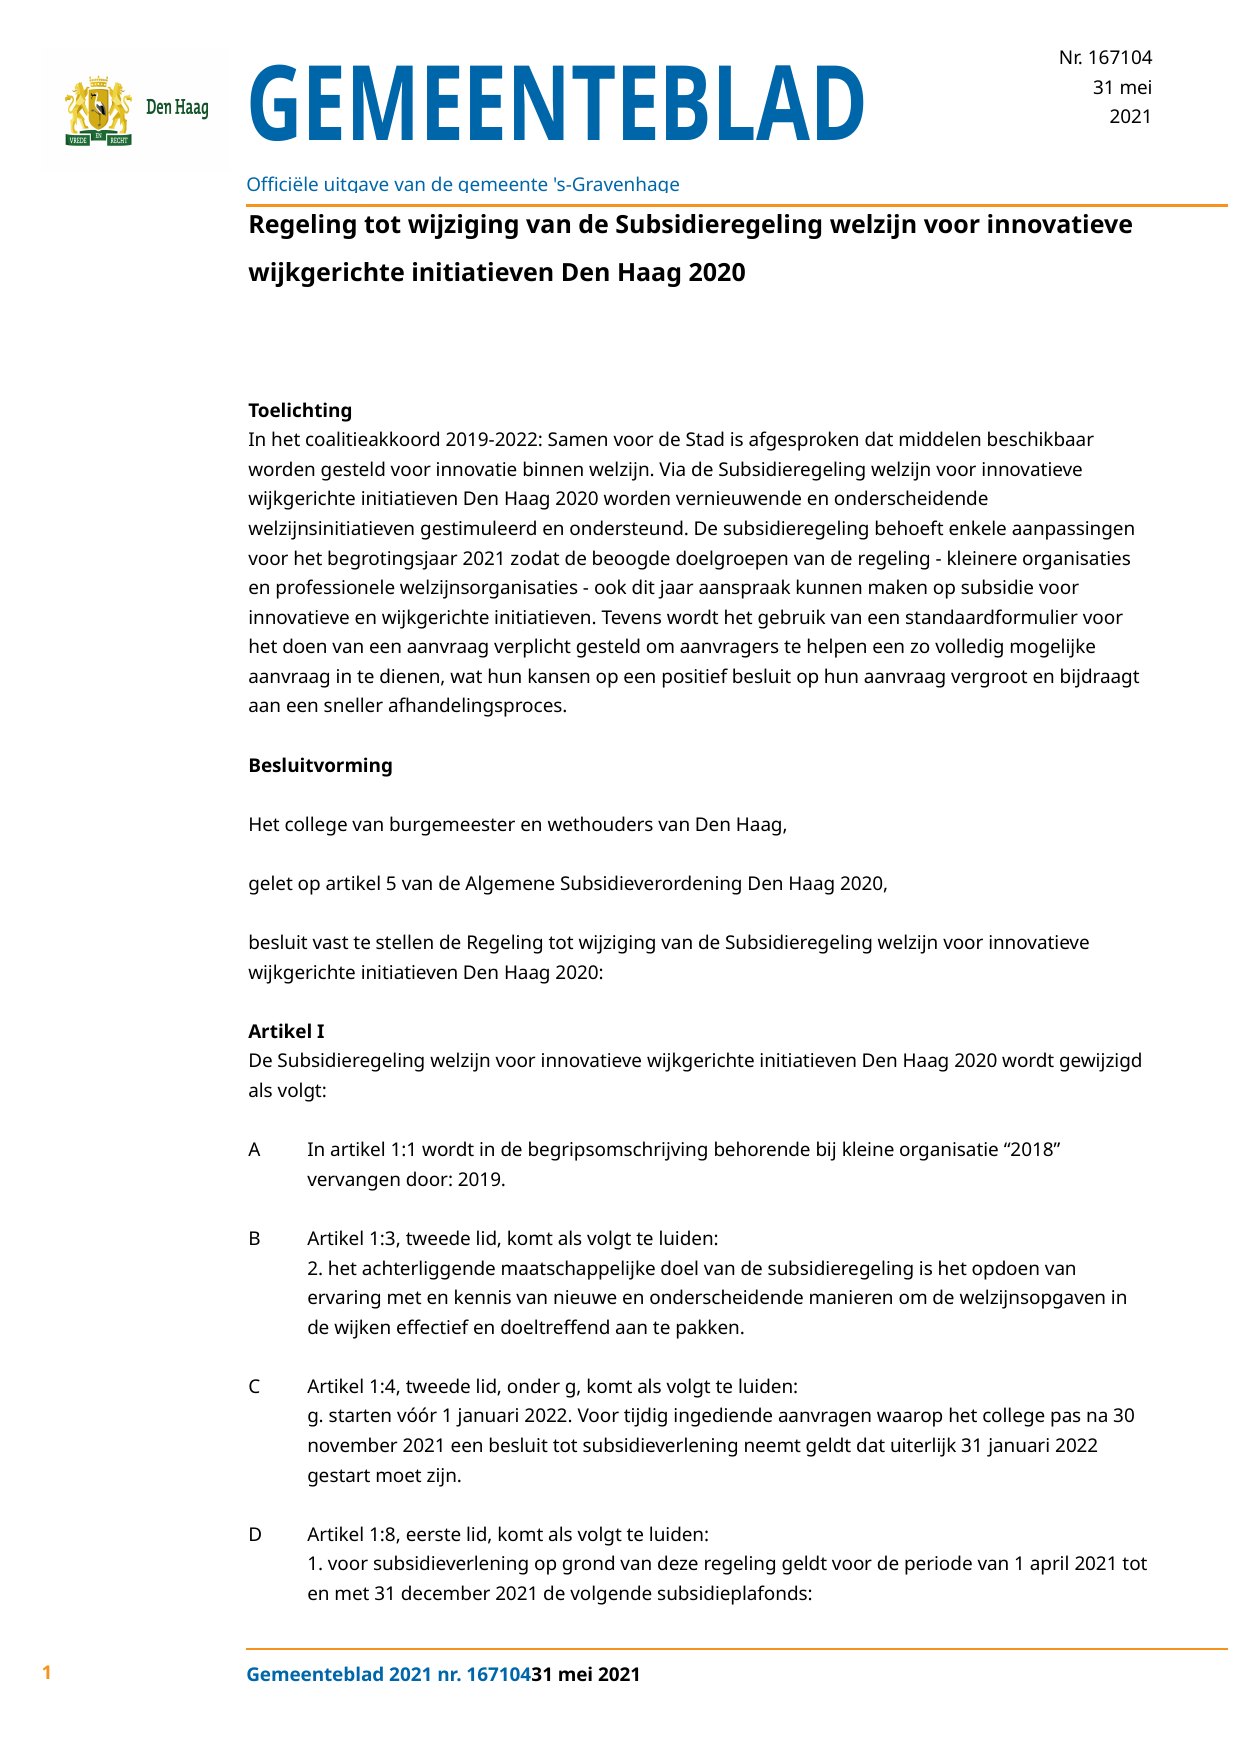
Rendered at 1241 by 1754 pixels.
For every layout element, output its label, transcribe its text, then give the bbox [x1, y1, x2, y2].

text gelet op artikel 5 van de Algemene Subsidieverordening Den Haag 2020, [248, 870, 1152, 896]
list In artikel 1:1 wordt in de begripsomschrijving behorende bij kleine organisatie “2018” vervangen door: 2019. [248, 1136, 1152, 1192]
text Het college van burgemeester en wethouders van Den Haag, [248, 811, 1152, 837]
text De Subsidieregeling welzijn voor innovatieve wijkgerichte initiatieven Den Haag 2020 wordt gewijzigd als volgt: [248, 1048, 1152, 1103]
list Artikel 1:3, tweede lid, komt als volgt te luiden: [248, 1225, 1152, 1251]
list 2. het achterliggende maatschappelijke doel van de subsidieregeling is het opdoen van ervaring met en kennis van nieuwe en onderscheidende manieren om de welzijnsopgaven in de wijken effectief en doeltreffend aan te pakken. [248, 1255, 1152, 1339]
text In het coalitieakkoord 2019-2022: Samen voor de Stad is afgesproken dat middelen beschikbaar worden gesteld voor innovatie binnen welzijn. Via de Subsidieregeling welzijn voor innovatieve wijkgerichte initiatieven Den Haag 2020 worden vernieuwende en onderscheidende welzijnsinitiatieven gestimuleerd en ondersteund. De subsidieregeling behoeft enkele aanpassingen voor het begrotingsjaar 2021 zodat de beoogde doelgroepen van de regeling - kleinere organisaties en professionele welzijnsorganisaties - ook dit jaar aanspraak kunnen maken op subsidie voor innovatieve en wijkgerichte initiatieven. Tevens wordt het gebruik van een standaardformulier voor het doen van een aanvraag verplicht gesteld om aanvragers te helpen een zo volledig mogelijke aanvraag in te dienen, wat hun kansen op een positief besluit op hun aanvraag vergroot en bijdraagt aan een sneller afhandelingsproces. [248, 426, 1152, 718]
text besluit vast te stellen de Regeling tot wijziging van de Subsidieregeling welzijn voor innovatieve wijkgerichte initiatieven Den Haag 2020: [248, 929, 1152, 984]
list 1. voor subsidieverlening op grond van deze regeling geldt voor de periode van 1 april 2021 tot en met 31 december 2021 de volgende subsidieplafonds: [248, 1551, 1152, 1606]
list g. starten vóór 1 januari 2022. Voor tijdig ingediende aanvragen waarop het college pas na 30 november 2021 een besluit tot subsidieverlening neemt geldt dat uiterlijk 31 januari 2022 gestart moet zijn. [248, 1403, 1152, 1487]
picture [41, 47, 231, 172]
list Artikel 1:4, tweede lid, onder g, komt als volgt te luiden: [248, 1373, 1152, 1399]
text Regeling tot wijziging van de Subsidieregeling welzijn voor innovatieve wijkgerichte initiatieven Den Haag 2020 [248, 207, 1152, 288]
text Besluitvorming [248, 752, 1152, 777]
text Toelichting [248, 397, 1152, 422]
text Artikel I [248, 1018, 1152, 1044]
list Artikel 1:8, eerste lid, komt als volgt te luiden: [248, 1521, 1152, 1547]
